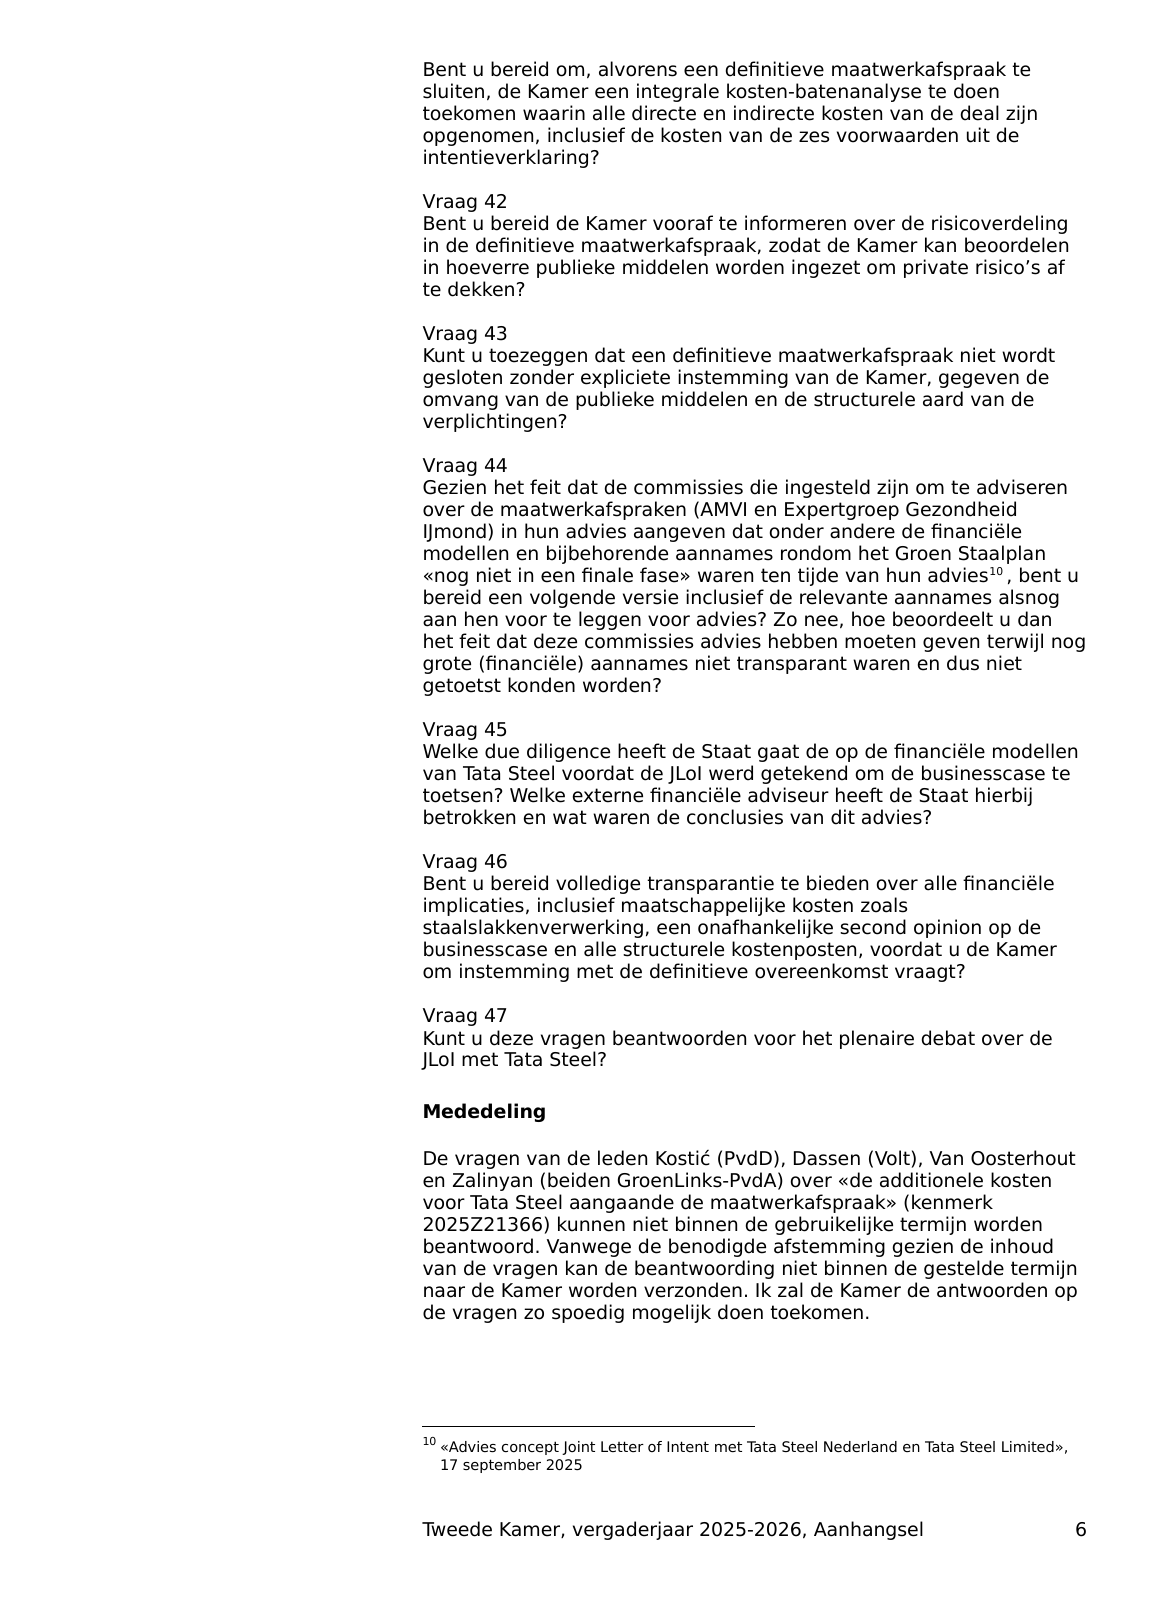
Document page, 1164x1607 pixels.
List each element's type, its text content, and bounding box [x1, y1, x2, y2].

text Bent u bereid de Kamer vooraf te informeren over de risicoverdeling in de definitieve maatwerkafspraak, zodat de Kamer kan beoordelen in hoeverre publieke middelen worden ingezet om private risico’s af te dekken? [422, 213, 1087, 301]
text Vraag 44 [422, 455, 1087, 477]
text Kunt u toezeggen dat een definitieve maatwerkafspraak niet wordt gesloten zonder expliciete instemming van de Kamer, gegeven de omvang van de publieke middelen en de structurele aard van de verplichtingen? [422, 345, 1087, 433]
text Bent u bereid om, alvorens een definitieve maatwerkafspraak te sluiten, de Kamer een integrale kosten-batenanalyse te doen toekomen waarin alle directe en indirecte kosten van de deal zijn opgenomen, inclusief de kosten van de zes voorwaarden uit de intentieverklaring? [422, 59, 1087, 169]
text Vraag 47 [422, 1005, 1087, 1027]
subtitle Mededeling [422, 1101, 1087, 1123]
text Gezien het feit dat de commissies die ingesteld zijn om te adviseren over de maatwerkafspraken (AMVI en Expertgroep Gezondheid IJmond) in hun advies aangeven dat onder andere de financiële modellen en bijbehorende aannames rondom het Groen Staalplan «nog niet in een finale fase» waren ten tijde van hun advies, bent u bereid een volgende versie inclusief de relevante aannames alsnog aan hen voor te leggen voor advies? Zo nee, hoe beoordeelt u dan het feit dat deze commissies advies hebben moeten geven terwijl nog grote (financiële) aannames niet transparant waren en dus niet getoetst konden worden? [422, 477, 1087, 697]
text Vraag 42 [422, 191, 1087, 213]
text Vraag 43 [422, 323, 1087, 345]
text Vraag 45 [422, 719, 1087, 741]
text «Advies concept Joint Letter of Intent met Tata Steel Nederland en Tata Steel Limited», 17 september 2025 [422, 1435, 1087, 1474]
text Welke due diligence heeft de Staat gaat de op de financiële modellen van Tata Steel voordat de JLoI werd getekend om de businesscase te toetsen? Welke externe financiële adviseur heeft de Staat hierbij betrokken en wat waren de conclusies van dit advies? [422, 741, 1087, 829]
text Vraag 46 [422, 851, 1087, 873]
text Bent u bereid volledige transparantie te bieden over alle financiële implicaties, inclusief maatschappelijke kosten zoals staalslakkenverwerking, een onafhankelijke second opinion op de businesscase en alle structurele kostenposten, voordat u de Kamer om instemming met de definitieve overeenkomst vraagt? [422, 873, 1087, 983]
text De vragen van de leden Kostić (PvdD), Dassen (Volt), Van Oosterhout en Zalinyan (beiden GroenLinks-PvdA) over «de additionele kosten voor Tata Steel aangaande de maatwerkafspraak» (kenmerk 2025Z21366) kunnen niet binnen de gebruikelijke termijn worden beantwoord. Vanwege de benodigde afstemming gezien de inhoud van de vragen kan de beantwoording niet binnen de gestelde termijn naar de Kamer worden verzonden. Ik zal de Kamer de antwoorden op de vragen zo spoedig mogelijk doen toekomen. [422, 1148, 1087, 1324]
text Kunt u deze vragen beantwoorden voor het plenaire debat over de JLoI met Tata Steel? [422, 1027, 1087, 1071]
